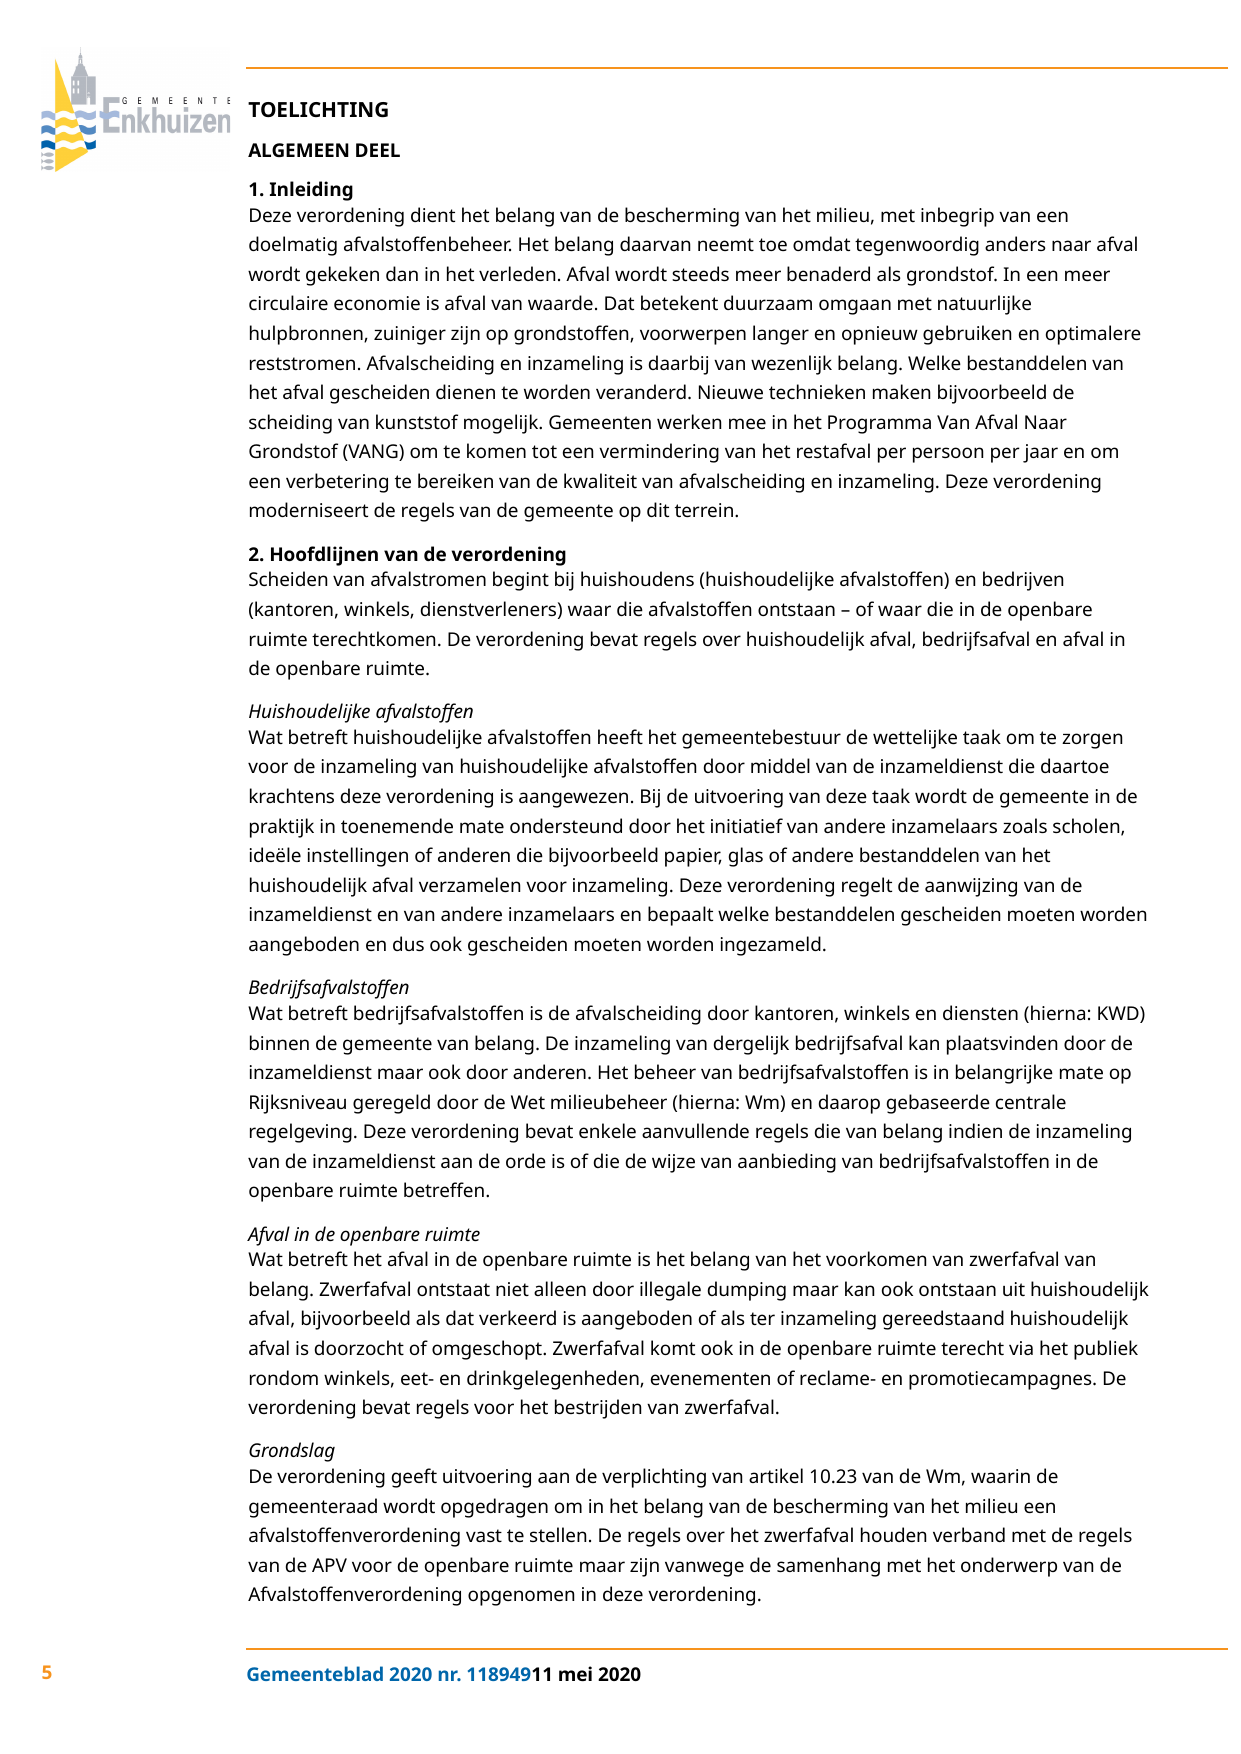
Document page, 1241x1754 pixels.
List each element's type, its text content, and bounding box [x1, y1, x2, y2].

text Deze verordening dient het belang van de bescherming van het milieu, met inbegrip van een doelmatig afvalstoffenbeheer. Het belang daarvan neemt toe omdat tegenwoordig anders naar afval wordt gekeken dan in het verleden. Afval wordt steeds meer benaderd als grondstof. In een meer circulaire economie is afval van waarde. Dat betekent duurzaam omgaan met natuurlijke hulpbronnen, zuiniger zijn op grondstoffen, voorwerpen langer en opnieuw gebruiken en optimalere reststromen. Afvalscheiding en inzameling is daarbij van wezenlijk belang. Welke bestanddelen van het afval gescheiden dienen te worden veranderd. Nieuwe technieken maken bijvoorbeeld de scheiding van kunststof mogelijk. Gemeenten werken mee in het Programma Van Afval Naar Grondstof (VANG) om te komen tot een vermindering van het restafval per persoon per jaar en om een verbetering te bereiken van de kwaliteit van afvalscheiding en inzameling. Deze verordening moderniseert de regels van de gemeente op dit terrein. [248, 202, 1152, 523]
text 1. Inleiding [248, 176, 1152, 202]
text Wat betreft het afval in de openbare ruimte is het belang van het voorkomen van zwerfafval van belang. Zwerfafval ontstaat niet alleen door illegale dumping maar kan ook ontstaan uit huishoudelijk afval, bijvoorbeeld als dat verkeerd is aangeboden of als ter inzameling gereedstaand huishoudelijk afval is doorzocht of omgeschopt. Zwerfafval komt ook in de openbare ruimte terecht via het publiek rondom winkels, eet- en drinkgelegenheden, evenementen of reclame- en promotiecampagnes. De verordening bevat regels voor het bestrijden van zwerfafval. [248, 1246, 1152, 1420]
text 2. Hoofdlijnen van de verordening [248, 541, 1152, 567]
text ALGEMEEN DEEL [248, 137, 1152, 163]
text Scheiden van afvalstromen begint bij huishoudens (huishoudelijke afvalstoffen) en bedrijven (kantoren, winkels, dienstverleners) waar die afvalstoffen ontstaan – of waar die in de openbare ruimte terechtkomen. De verordening bevat regels over huishoudelijk afval, bedrijfsafval en afval in de openbare ruimte. [248, 567, 1152, 681]
text Bedrijfsafvalstoffen [248, 974, 1152, 1000]
text De verordening geeft uitvoering aan de verplichting van artikel 10.23 van de Wm, waarin de gemeenteraad wordt opgedragen om in het belang van de bescherming van het milieu een afvalstoffenverordening vast te stellen. De regels over het zwerfafval houden verband met de regels van de APV voor de openbare ruimte maar zijn vanwege de samenhang met het onderwerp van de Afvalstoffenverordening opgenomen in deze verordening. [248, 1463, 1152, 1607]
text Wat betreft huishoudelijke afvalstoffen heeft het gemeentebestuur de wettelijke taak om te zorgen voor de inzameling van huishoudelijke afvalstoffen door middel van de inzameldienst die daartoe krachtens deze verordening is aangewezen. Bij de uitvoering van deze taak wordt de gemeente in de praktijk in toenemende mate ondersteund door het initiatief van andere inzamelaars zoals scholen, ideële instellingen of anderen die bijvoorbeeld papier, glas of andere bestanddelen van het huishoudelijk afval verzamelen voor inzameling. Deze verordening regelt de aanwijzing van de inzameldienst en van andere inzamelaars en bepaalt welke bestanddelen gescheiden moeten worden aangeboden en dus ook gescheiden moeten worden ingezameld. [248, 724, 1152, 957]
text Grondslag [248, 1437, 1152, 1463]
picture [41, 47, 231, 172]
text Afval in de openbare ruimte [248, 1221, 1152, 1246]
text Huishoudelijke afvalstoffen [248, 698, 1152, 724]
text TOELICHTING [248, 95, 1152, 123]
text Wat betreft bedrijfsafvalstoffen is de afvalscheiding door kantoren, winkels en diensten (hierna: KWD) binnen de gemeente van belang. De inzameling van dergelijk bedrijfsafval kan plaatsvinden door de inzameldienst maar ook door anderen. Het beheer van bedrijfsafvalstoffen is in belangrijke mate op Rijksniveau geregeld door de Wet milieubeheer (hierna: Wm) en daarop gebaseerde centrale regelgeving. Deze verordening bevat enkele aanvullende regels die van belang indien de inzameling van de inzameldienst aan de orde is of die de wijze van aanbieding van bedrijfsafvalstoffen in de openbare ruimte betreffen. [248, 1000, 1152, 1203]
